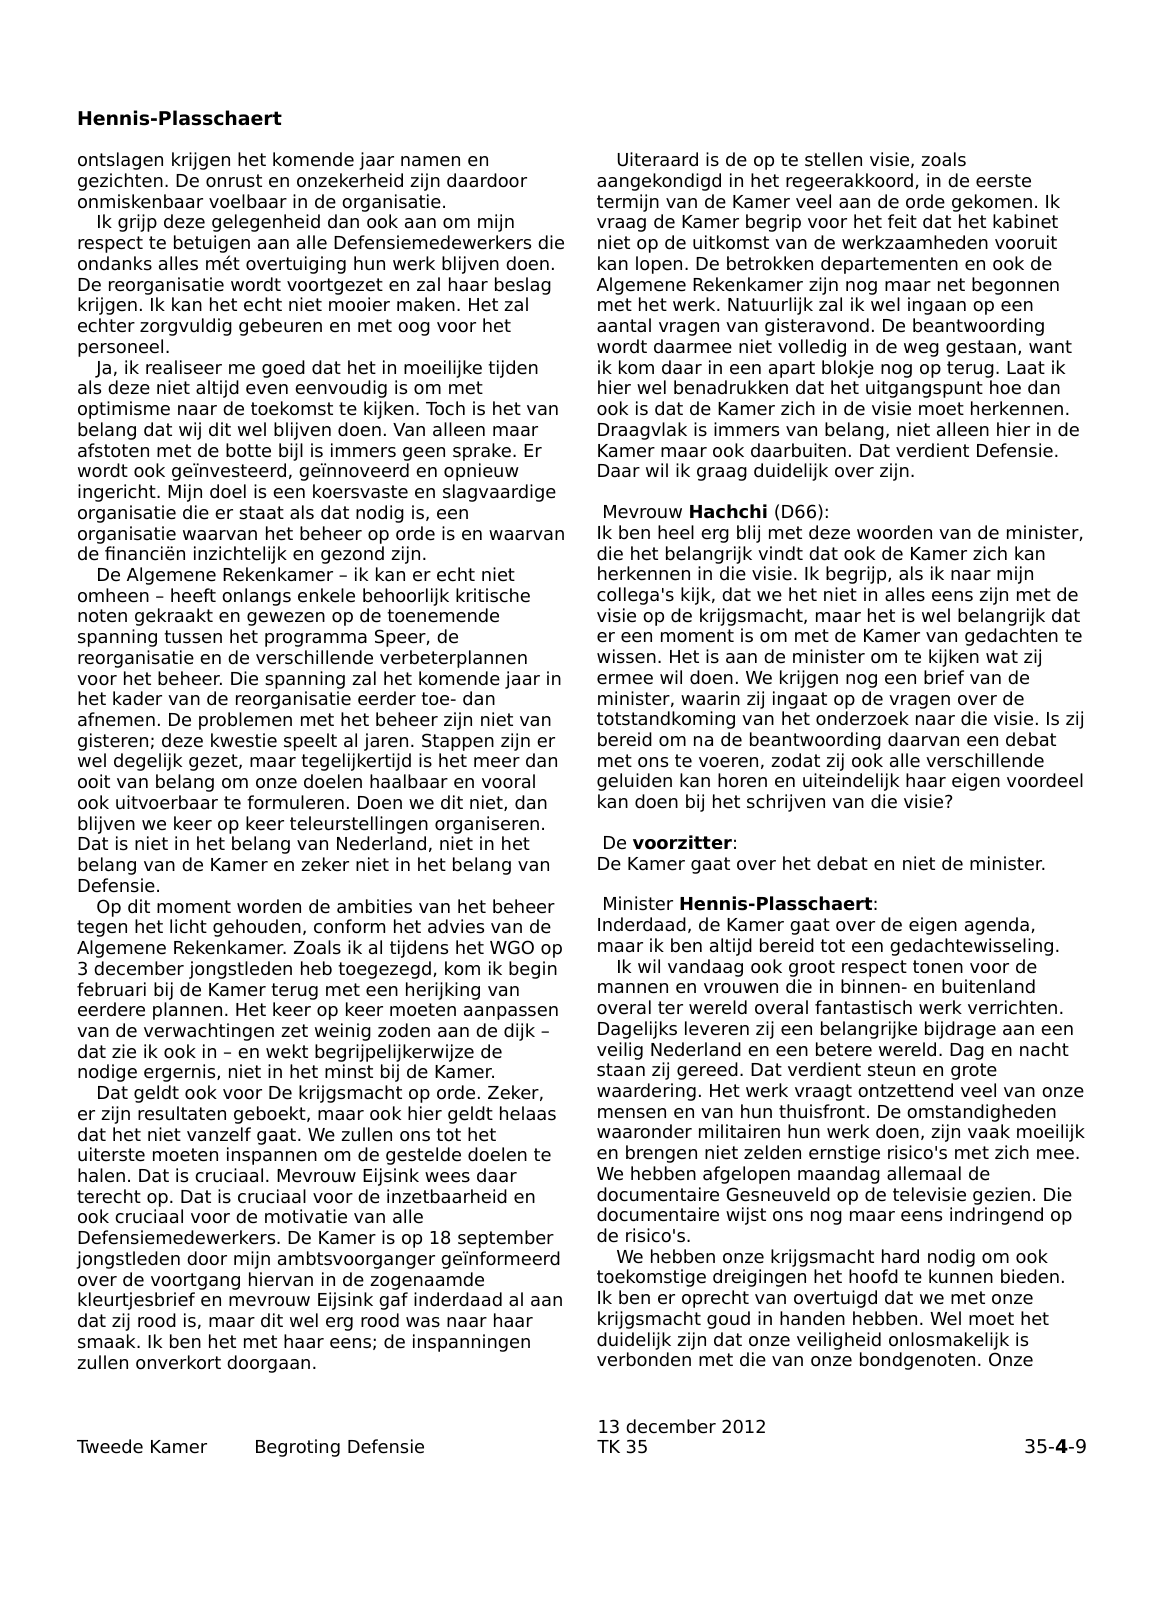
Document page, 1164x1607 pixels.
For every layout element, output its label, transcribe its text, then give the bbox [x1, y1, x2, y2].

text Op dit moment worden de ambities van het beheer tegen het licht gehouden, conform het advies van de Algemene Rekenkamer. Zoals ik al tijdens het WGO op 3 december jongstleden heb toegezegd, kom ik begin februari bij de Kamer terug met een herijking van eerdere plannen. Het keer op keer moeten aanpassen van de verwachtingen zet weinig zoden aan de dijk – dat zie ik ook in – en wekt begrijpelijkerwijze de nodige ergernis, niet in het minst bij de Kamer. [77, 896, 567, 1083]
text De voorzitter: [596, 833, 1087, 853]
text Mevrouw Hachchi (D66): [596, 502, 1087, 523]
text Ja, ik realiseer me goed dat het in moeilijke tijden als deze niet altijd even eenvoudig is om met optimisme naar de toekomst te kijken. Toch is het van belang dat wij dit wel blijven doen. Van alleen maar afstoten met de botte bijl is immers geen sprake. Er wordt ook geïnvesteerd, geïnnoveerd en opnieuw ingericht. Mijn doel is een koersvaste en slagvaardige organisatie die er staat als dat nodig is, een organisatie waarvan het beheer op orde is en waarvan de financiën inzichtelijk en gezond zijn. [77, 357, 567, 565]
text Ik wil vandaag ook groot respect tonen voor de mannen en vrouwen die in binnen- en buitenland overal ter wereld overal fantastisch werk verrichten. Dagelijks leveren zij een belangrijke bijdrage aan een veilig Nederland en een betere wereld. Dag en nacht staan zij gereed. Dat verdient steun en grote waardering. Het werk vraagt ontzettend veel van onze mensen en van hun thuisfront. De omstandigheden waaronder militairen hun werk doen, zijn vaak moeilijk en brengen niet zelden ernstige risico's met zich mee. We hebben afgelopen maandag allemaal de documentaire Gesneuveld op de televisie gezien. Die documentaire wijst ons nog maar eens indringend op de risico's. [596, 956, 1087, 1247]
text De Kamer gaat over het debat en niet de minister. [596, 853, 1087, 874]
text De Algemene Rekenkamer – ik kan er echt niet omheen – heeft onlangs enkele behoorlijk kritische noten gekraakt en gewezen op de toenemende spanning tussen het programma Speer, de reorganisatie en de verschillende verbeterplannen voor het beheer. Die spanning zal het komende jaar in het kader van de reorganisatie eerder toe- dan afnemen. De problemen met het beheer zijn niet van gisteren; deze kwestie speelt al jaren. Stappen zijn er wel degelijk gezet, maar tegelijkertijd is het meer dan ooit van belang om onze doelen haalbaar en vooral ook uitvoerbaar te formuleren. Doen we dit niet, dan blijven we keer op keer teleurstellingen organiseren. Dat is niet in het belang van Nederland, niet in het belang van de Kamer en zeker niet in het belang van Defensie. [77, 565, 567, 896]
text Ik grijp deze gelegenheid dan ook aan om mijn respect te betuigen aan alle Defensiemedewerkers die ondanks alles mét overtuiging hun werk blijven doen. De reorganisatie wordt voortgezet en zal haar beslag krijgen. Ik kan het echt niet mooier maken. Het zal echter zorgvuldig gebeuren en met oog voor het personeel. [77, 212, 567, 357]
text Ik ben heel erg blij met deze woorden van de minister, die het belangrijk vindt dat ook de Kamer zich kan herkennen in die visie. Ik begrijp, als ik naar mijn collega's kijk, dat we het niet in alles eens zijn met de visie op de krijgsmacht, maar het is wel belangrijk dat er een moment is om met de Kamer van gedachten te wissen. Het is aan de minister om te kijken wat zij ermee wil doen. We krijgen nog een brief van de minister, waarin zij ingaat op de vragen over de totstandkoming van het onderzoek naar die visie. Is zij bereid om na de beantwoording daarvan een debat met ons te voeren, zodat zij ook alle verschillende geluiden kan horen en uiteindelijk haar eigen voordeel kan doen bij het schrijven van die visie? [596, 523, 1087, 813]
text Inderdaad, de Kamer gaat over de eigen agenda, maar ik ben altijd bereid tot een gedachtewisseling. [596, 915, 1087, 956]
text Dat geldt ook voor De krijgsmacht op orde. Zeker, er zijn resultaten geboekt, maar ook hier geldt helaas dat het niet vanzelf gaat. We zullen ons tot het uiterste moeten inspannen om de gestelde doelen te halen. Dat is cruciaal. Mevrouw Eijsink wees daar terecht op. Dat is cruciaal voor de inzetbaarheid en ook cruciaal voor de motivatie van alle Defensiemedewerkers. De Kamer is op 18 september jongstleden door mijn ambtsvoorganger geïnformeerd over de voortgang hiervan in de zogenaamde kleurtjesbrief en mevrouw Eijsink gaf inderdaad al aan dat zij rood is, maar dit wel erg rood was naar haar smaak. Ik ben het met haar eens; de inspanningen zullen onverkort doorgaan. [77, 1083, 567, 1373]
text Uiteraard is de op te stellen visie, zoals aangekondigd in het regeerakkoord, in de eerste termijn van de Kamer veel aan de orde gekomen. Ik vraag de Kamer begrip voor het feit dat het kabinet niet op de uitkomst van de werkzaamheden vooruit kan lopen. De betrokken departementen en ook de Algemene Rekenkamer zijn nog maar net begonnen met het werk. Natuurlijk zal ik wel ingaan op een aantal vragen van gisteravond. De beantwoording wordt daarmee niet volledig in de weg gestaan, want ik kom daar in een apart blokje nog op terug. Laat ik hier wel benadrukken dat het uitgangspunt hoe dan ook is dat de Kamer zich in de visie moet herkennen. Draagvlak is immers van belang, niet alleen hier in de Kamer maar ook daarbuiten. Dat verdient Defensie. Daar wil ik graag duidelijk over zijn. [596, 150, 1087, 482]
text We hebben onze krijgsmacht hard nodig om ook toekomstige dreigingen het hoofd te kunnen bieden. Ik ben er oprecht van overtuigd dat we met onze krijgsmacht goud in handen hebben. Wel moet het duidelijk zijn dat onze veiligheid onlosmakelijk is verbonden met die van onze bondgenoten. Onze [596, 1247, 1087, 1371]
text Minister Hennis-Plasschaert: [596, 894, 1087, 915]
text ontslagen krijgen het komende jaar namen en gezichten. De onrust en onzekerheid zijn daardoor onmiskenbaar voelbaar in de organisatie. [77, 150, 567, 212]
